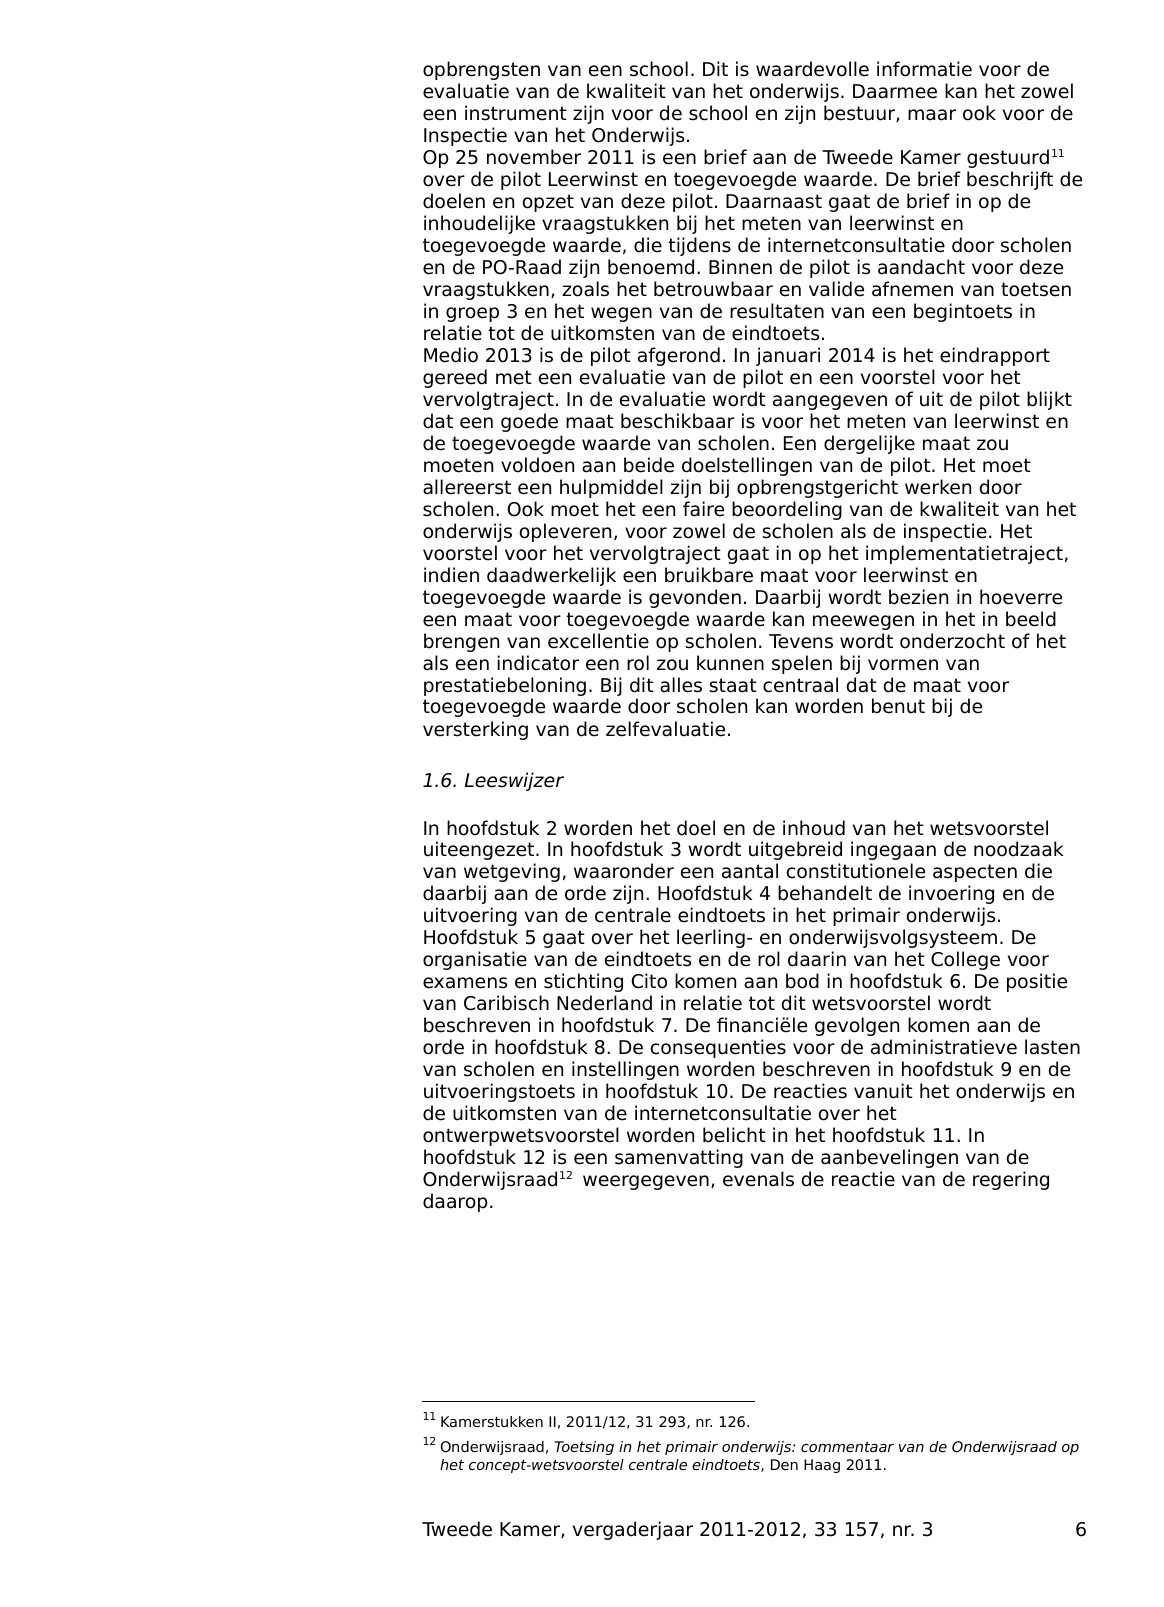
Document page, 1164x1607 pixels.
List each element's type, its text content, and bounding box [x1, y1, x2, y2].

subtitle 1.6. Leeswijzer [422, 770, 1087, 792]
text In hoofdstuk 2 worden het doel en de inhoud van het wetsvoorstel uiteengezet. In hoofdstuk 3 wordt uitgebreid ingegaan de noodzaak van wetgeving, waaronder een aantal constitutionele aspecten die daarbij aan de orde zijn. Hoofdstuk 4 behandelt de invoering en de uitvoering van de centrale eindtoets in het primair onderwijs. Hoofdstuk 5 gaat over het leerling- en onderwijsvolgsysteem. De organisatie van de eindtoets en de rol daarin van het College voor examens en stichting Cito komen aan bod in hoofdstuk 6. De positie van Caribisch Nederland in relatie tot dit wetsvoorstel wordt beschreven in hoofdstuk 7. De financiële gevolgen komen aan de orde in hoofdstuk 8. De consequenties voor de administratieve lasten van scholen en instellingen worden beschreven in hoofdstuk 9 en de uitvoeringstoets in hoofdstuk 10. De reacties vanuit het onderwijs en de uitkomsten van de internetconsultatie over het ontwerpwetsvoorstel worden belicht in het hoofdstuk 11. In hoofdstuk 12 is een samenvatting van de aanbevelingen van de Onderwijsraad weergegeven, evenals de reactie van de regering daarop. [422, 817, 1087, 1213]
text Kamerstukken II, 2011/12, 31 293, nr. 126. [422, 1410, 1087, 1432]
text opbrengsten van een school. Dit is waardevolle informatie voor de evaluatie van de kwaliteit van het onderwijs. Daarmee kan het zowel een instrument zijn voor de school en zijn bestuur, maar ook voor de Inspectie van het Onderwijs. [422, 59, 1087, 147]
text Medio 2013 is de pilot afgerond. In januari 2014 is het eindrapport gereed met een evaluatie van de pilot en een voorstel voor het vervolgtraject. In de evaluatie wordt aangegeven of uit de pilot blijkt dat een goede maat beschikbaar is voor het meten van leerwinst en de toegevoegde waarde van scholen. Een dergelijke maat zou moeten voldoen aan beide doelstellingen van de pilot. Het moet allereerst een hulpmiddel zijn bij opbrengstgericht werken door scholen. Ook moet het een faire beoordeling van de kwaliteit van het onderwijs opleveren, voor zowel de scholen als de inspectie. Het voorstel voor het vervolgtraject gaat in op het implementatietraject, indien daadwerkelijk een bruikbare maat voor leerwinst en toegevoegde waarde is gevonden. Daarbij wordt bezien in hoeverre een maat voor toegevoegde waarde kan meewegen in het in beeld brengen van excellentie op scholen. Tevens wordt onderzocht of het als een indicator een rol zou kunnen spelen bij vormen van prestatiebeloning. Bij dit alles staat centraal dat de maat voor toegevoegde waarde door scholen kan worden benut bij de versterking van de zelfevaluatie. [422, 345, 1087, 740]
text Onderwijsraad, Toetsing in het primair onderwijs: commentaar van de Onderwijsraad op het concept-wetsvoorstel centrale eindtoets, Den Haag 2011. [422, 1435, 1087, 1474]
text Op 25 november 2011 is een brief aan de Tweede Kamer gestuurd over de pilot Leerwinst en toegevoegde waarde. De brief beschrijft de doelen en opzet van deze pilot. Daarnaast gaat de brief in op de inhoudelijke vraagstukken bij het meten van leerwinst en toegevoegde waarde, die tijdens de internetconsultatie door scholen en de PO-Raad zijn benoemd. Binnen de pilot is aandacht voor deze vraagstukken, zoals het betrouwbaar en valide afnemen van toetsen in groep 3 en het wegen van de resultaten van een begintoets in relatie tot de uitkomsten van de eindtoets. [422, 147, 1087, 345]
